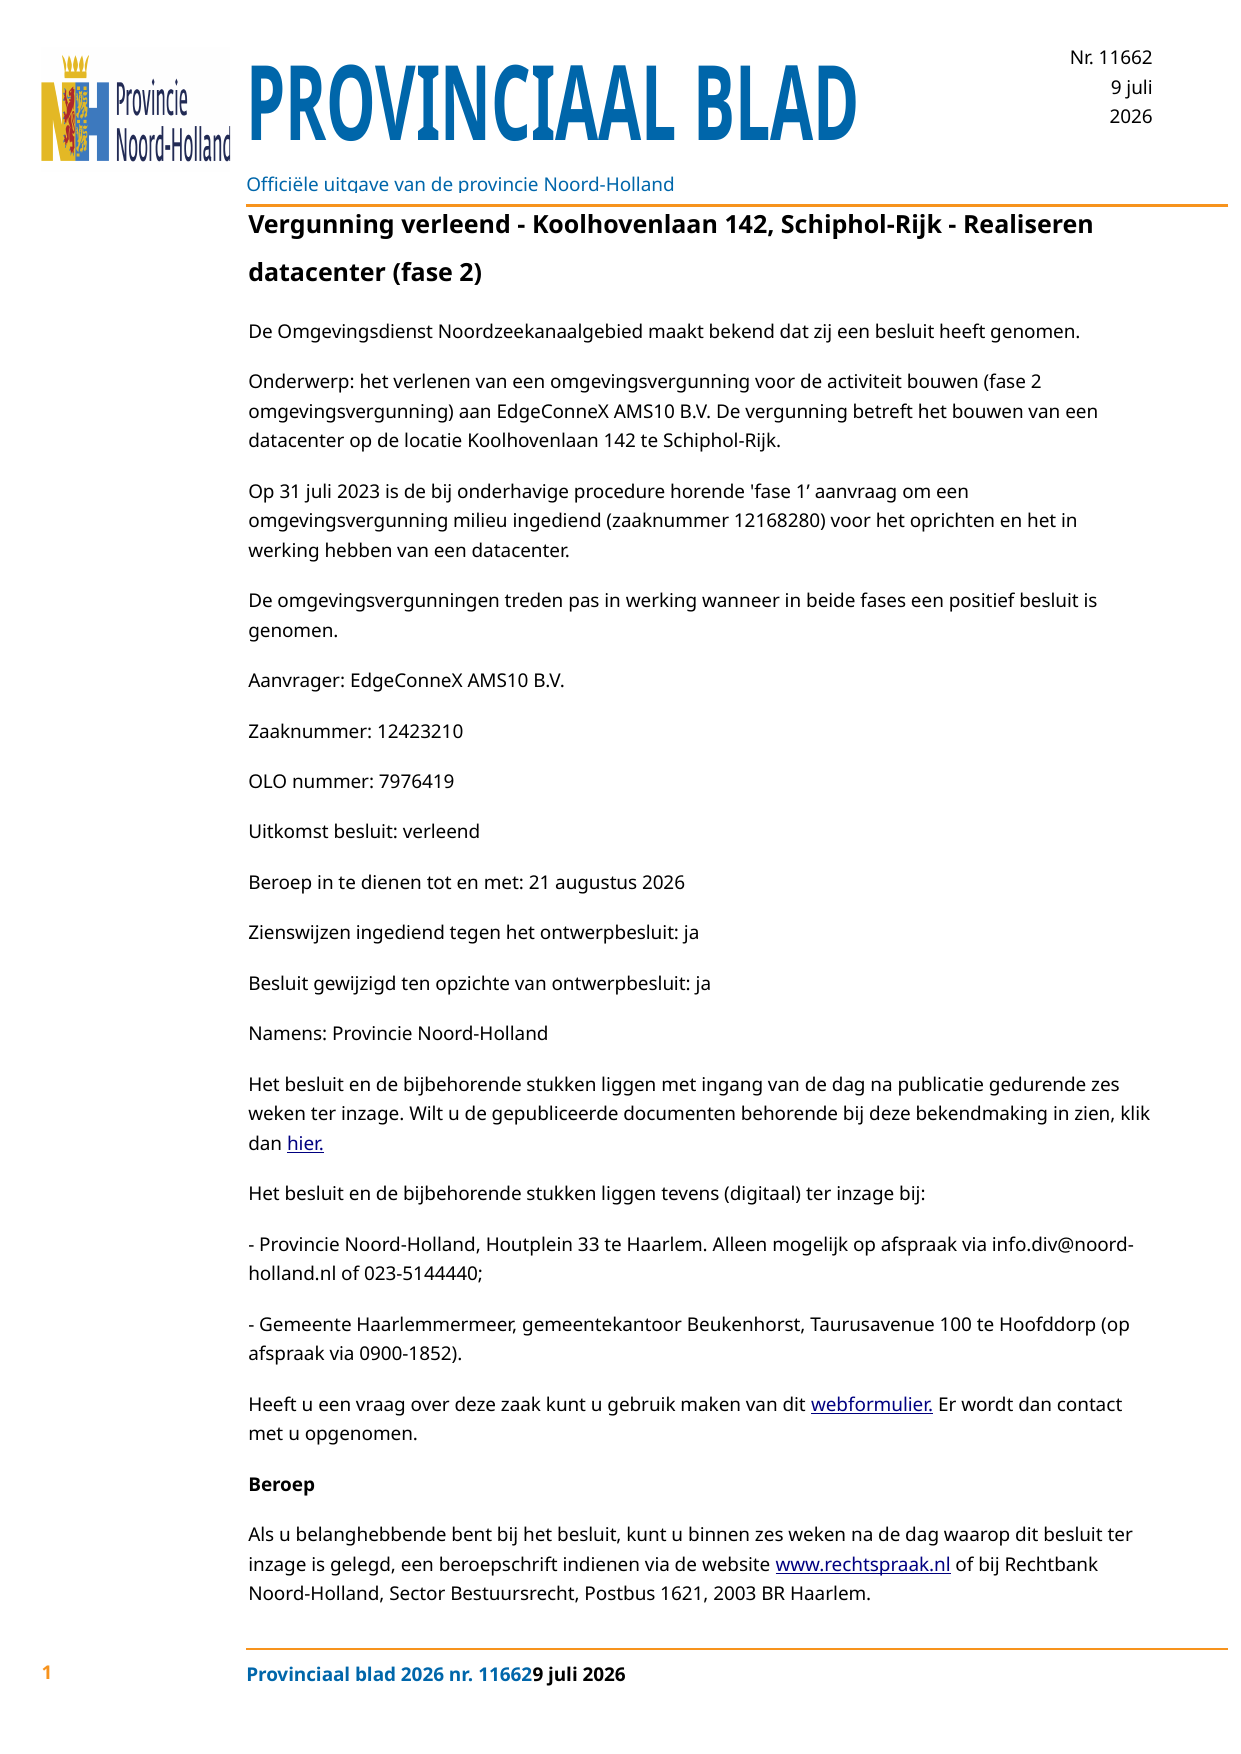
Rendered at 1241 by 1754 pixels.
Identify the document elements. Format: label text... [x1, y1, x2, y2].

picture [41, 47, 231, 172]
text Vergunning verleend - Koolhovenlaan 142, Schiphol-Rijk - Realiseren datacenter (fase 2) [248, 207, 1152, 288]
text De Omgevingsdienst Noordzeekanaalgebied maakt bekend dat zij een besluit heeft genomen. [248, 318, 1152, 344]
text Uitkomst besluit: verleend [248, 819, 1152, 844]
text Op 31 juli 2023 is de bij onderhavige procedure horende 'fase 1’ aanvraag om een omgevingsvergunning milieu ingediend (zaaknummer 12168280) voor het oprichten en het in werking hebben van een datacenter. [248, 478, 1152, 563]
text Beroep [248, 1471, 1152, 1497]
text Besluit gewijzigd ten opzichte van ontwerpbesluit: ja [248, 970, 1152, 996]
text Namens: Provincie Noord-Holland [248, 1020, 1152, 1046]
text Beroep in te dienen tot en met: 21 augustus 2026 [248, 869, 1152, 895]
text Het besluit en de bijbehorende stukken liggen tevens (digitaal) ter inzage bij: [248, 1180, 1152, 1206]
text Het besluit en de bijbehorende stukken liggen met ingang van de dag na publicatie gedurende zes weken ter inzage. Wilt u de gepubliceerde documenten behorende bij deze bekendmaking in zien, klik dan hier. [248, 1071, 1152, 1156]
text Heeft u een vraag over deze zaak kunt u gebruik maken van dit webformulier. Er wordt dan contact met u opgenomen. [248, 1391, 1152, 1446]
text Als u belanghebbende bent bij het besluit, kunt u binnen zes weken na de dag waarop dit besluit ter inzage is gelegd, een beroepschrift indienen via de website www.rechtspraak.nl of bij Rechtbank Noord-Holland, Sector Bestuursrecht, Postbus 1621, 2003 BR Haarlem. [248, 1521, 1152, 1606]
text De omgevingsvergunningen treden pas in werking wanneer in beide fases een positief besluit is genomen. [248, 587, 1152, 643]
text Aanvrager: EdgeConneX AMS10 B.V. [248, 667, 1152, 693]
text - Provincie Noord-Holland, Houtplein 33 te Haarlem. Alleen mogelijk op afspraak via info.div@noord-holland.nl of 023-5144440; [248, 1231, 1152, 1286]
text Zaaknummer: 12423210 [248, 718, 1152, 744]
text Zienswijzen ingediend tegen het ontwerpbesluit: ja [248, 919, 1152, 945]
text Onderwerp: het verlenen van een omgevingsvergunning voor de activiteit bouwen (fase 2 omgevingsvergunning) aan EdgeConneX AMS10 B.V. De vergunning betreft het bouwen van een datacenter op de locatie Koolhovenlaan 142 te Schiphol-Rijk. [248, 368, 1152, 453]
text OLO nummer: 7976419 [248, 768, 1152, 794]
text - Gemeente Haarlemmermeer, gemeentekantoor Beukenhorst, Taurusavenue 100 te Hoofddorp (op afspraak via 0900-1852). [248, 1311, 1152, 1366]
